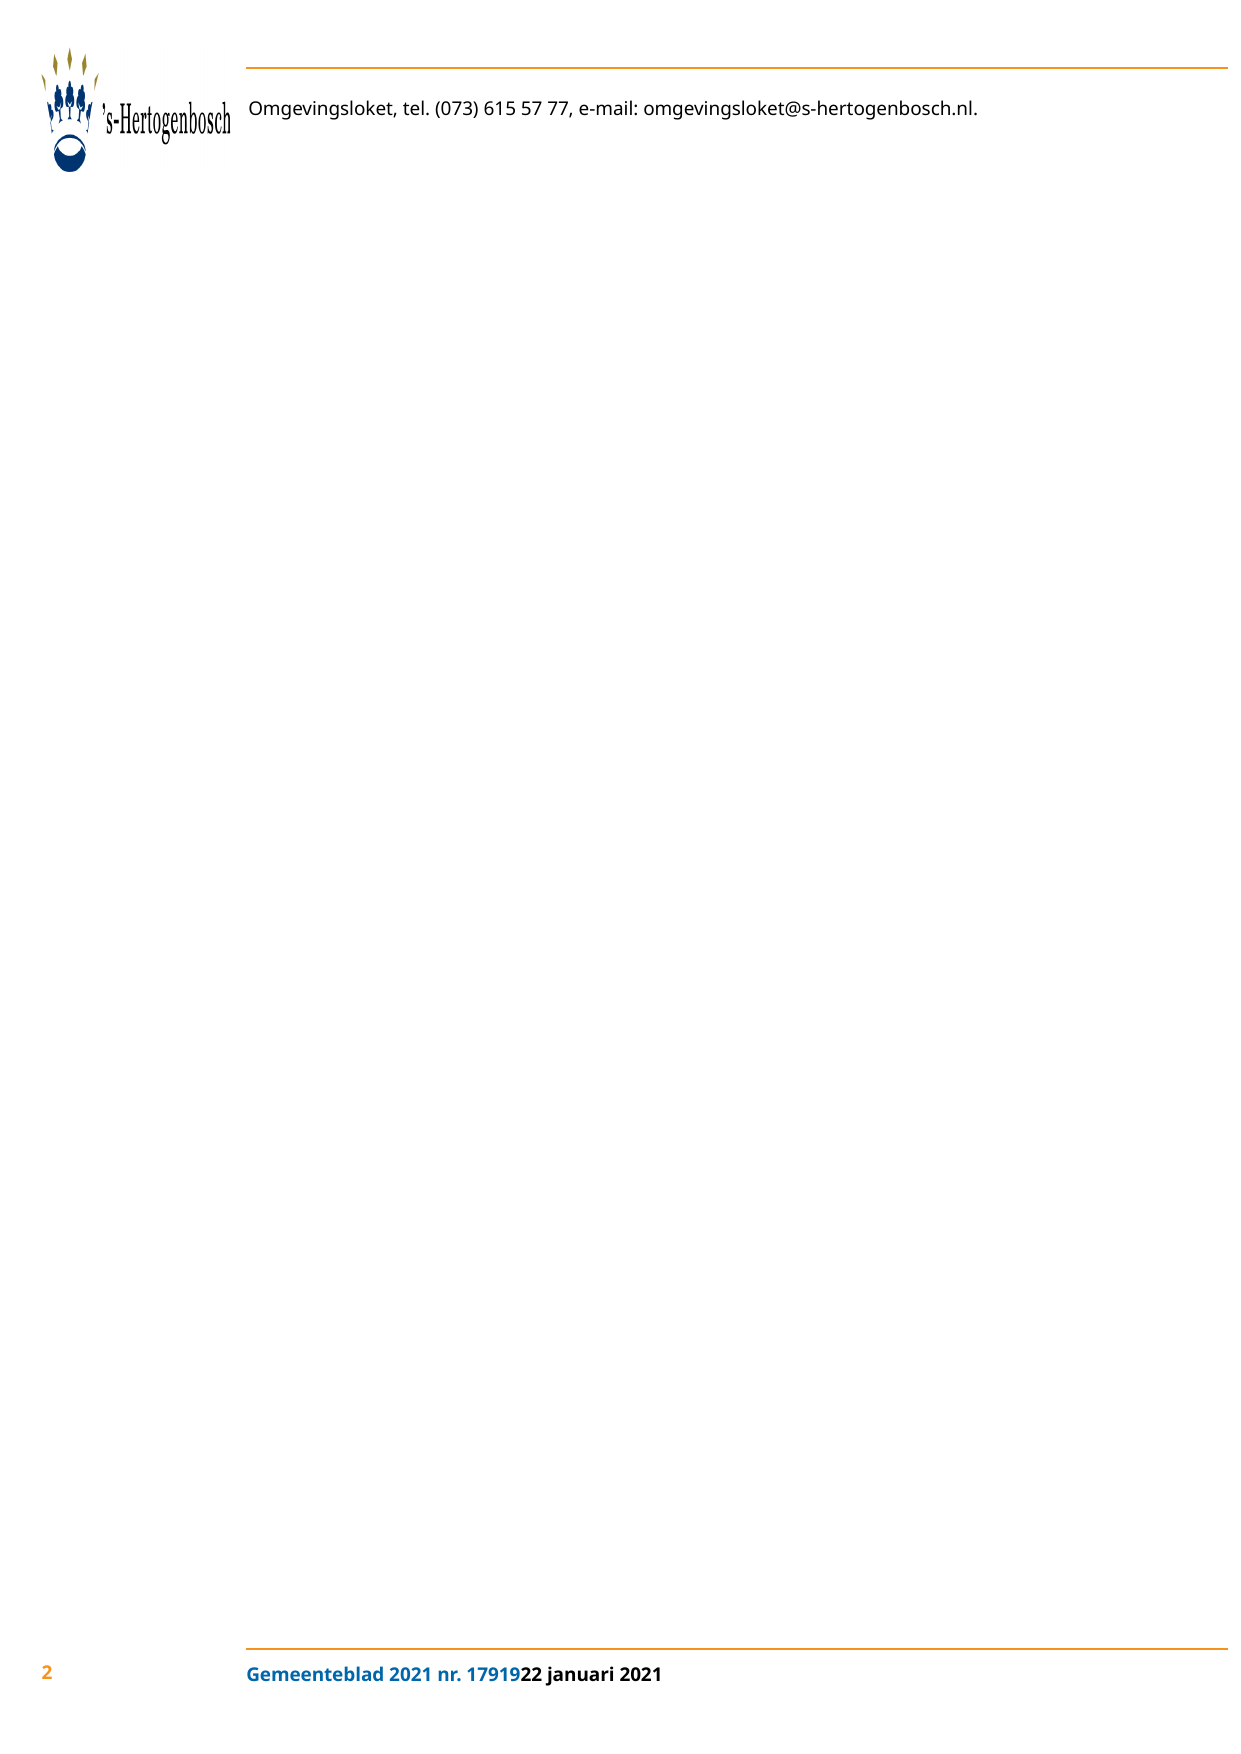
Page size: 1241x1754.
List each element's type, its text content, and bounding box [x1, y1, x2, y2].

picture [41, 47, 231, 172]
text Omgevingsloket, tel. (073) 615 57 77, e-mail: omgevingsloket@s-hertogenbosch.nl. [248, 95, 1152, 121]
